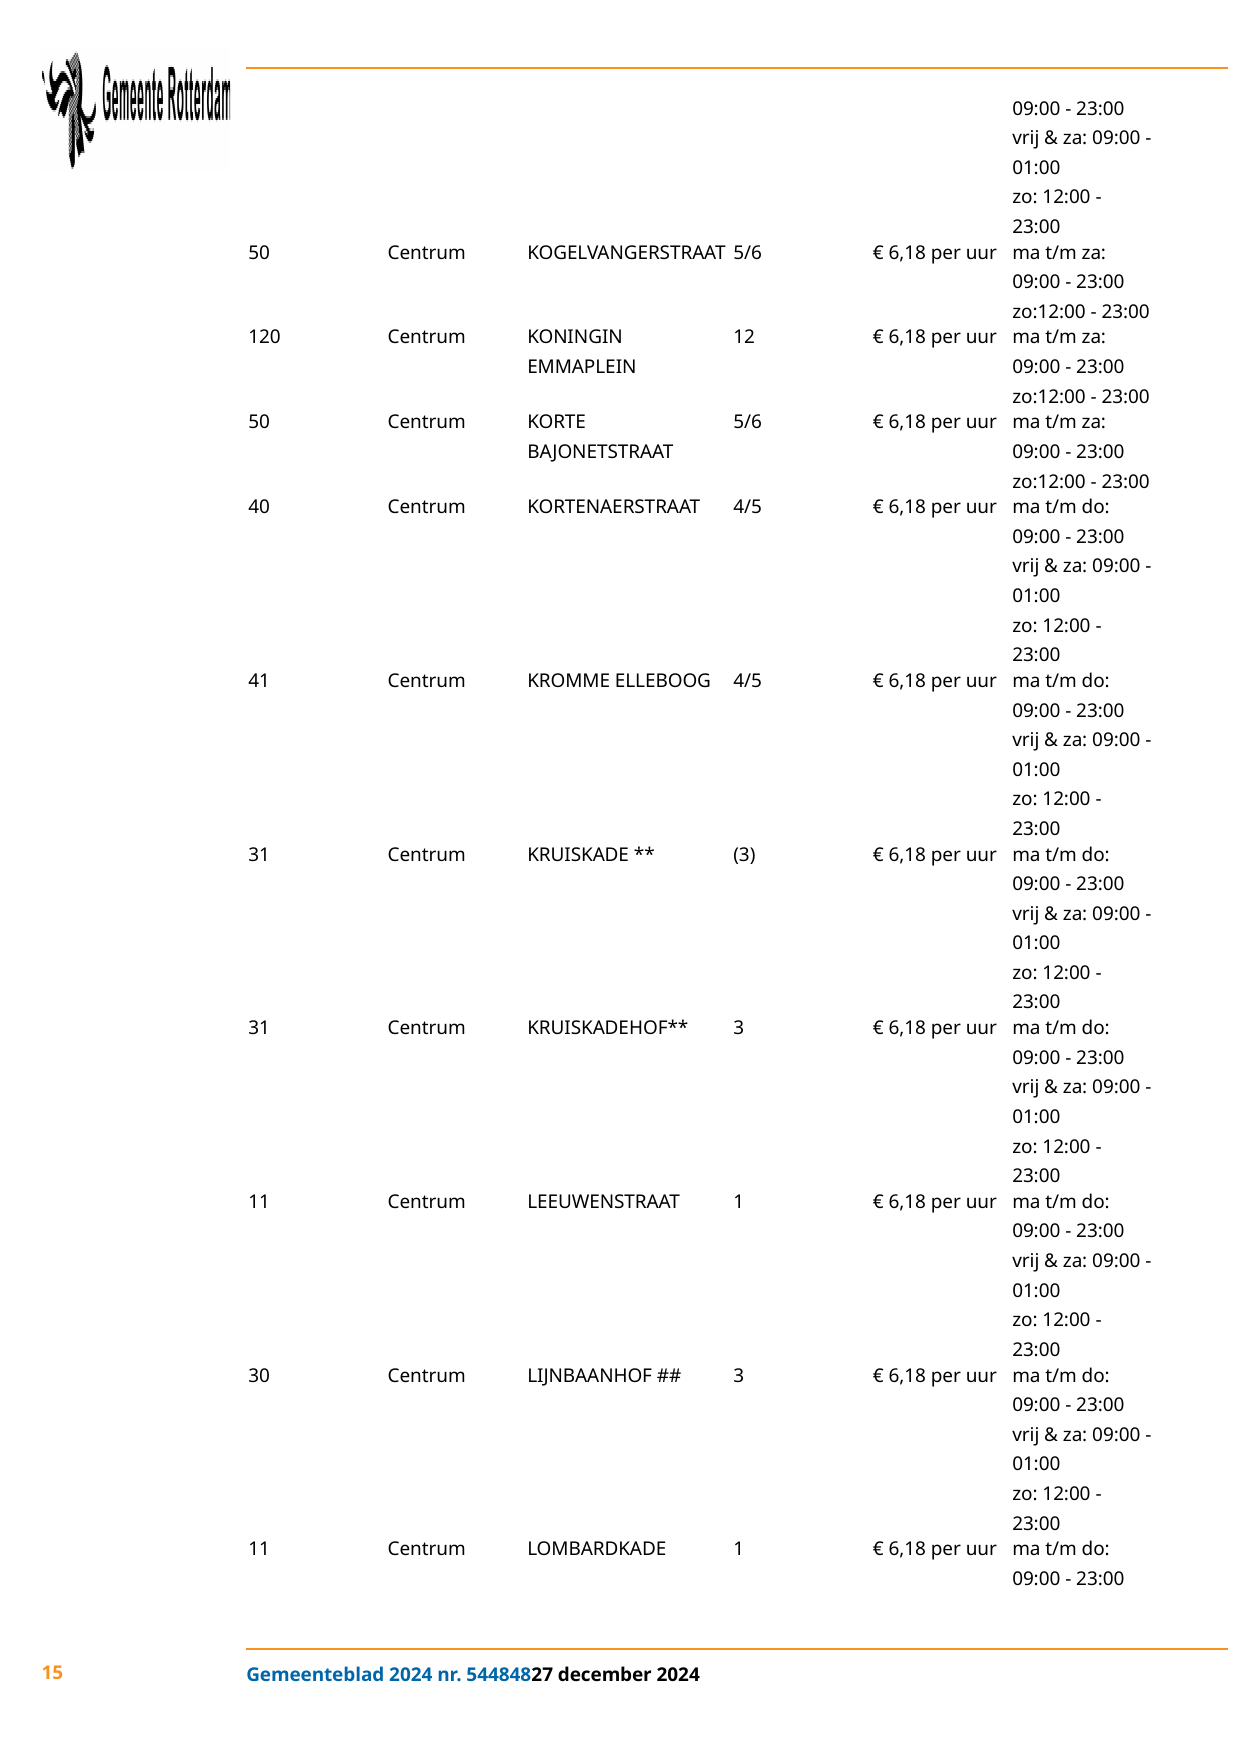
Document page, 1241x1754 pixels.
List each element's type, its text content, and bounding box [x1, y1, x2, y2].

table_cell KOGELVANGERSTRAAT [527, 239, 733, 324]
table_cell 09:00 - 23:00 vrij & za: 09:00 - 01:00 zo: 12:00 - 23:00 [1012, 95, 1152, 239]
table_cell Centrum [388, 667, 527, 841]
table_cell € 6,18 per uur [873, 409, 1012, 493]
table_cell 31 [248, 841, 387, 1014]
table_cell 5/6 [733, 239, 873, 324]
table_cell 120 [248, 324, 387, 409]
table_cell KRUISKADEHOF** [527, 1015, 733, 1188]
table_cell ma t/m za: 09:00 - 23:00 zo:12:00 - 23:00 [1012, 409, 1152, 493]
table_cell Centrum [388, 1535, 527, 1591]
table_cell [388, 95, 527, 239]
table_cell Centrum [388, 1015, 527, 1188]
table_cell KRUISKADE ** [527, 841, 733, 1014]
table_cell ma t/m do: 09:00 - 23:00 [1012, 1535, 1152, 1591]
table_cell [248, 95, 387, 239]
table_cell 31 [248, 1015, 387, 1188]
table_cell € 6,18 per uur [873, 494, 1012, 667]
table_cell Centrum [388, 494, 527, 667]
table_cell 50 [248, 239, 387, 324]
table_cell € 6,18 per uur [873, 667, 1012, 841]
table_cell € 6,18 per uur [873, 1535, 1012, 1591]
table_cell LOMBARDKADE [527, 1535, 733, 1591]
table_cell 1 [733, 1188, 873, 1362]
table_cell (3) [733, 841, 873, 1014]
table_cell Centrum [388, 1188, 527, 1362]
table_cell Centrum [388, 324, 527, 409]
table_cell 3 [733, 1015, 873, 1188]
table_cell LIJNBAANHOF ## [527, 1362, 733, 1535]
table_cell 50 [248, 409, 387, 493]
table_cell Centrum [388, 409, 527, 493]
table_cell 11 [248, 1188, 387, 1362]
table_cell 11 [248, 1535, 387, 1591]
table_cell [733, 95, 873, 239]
table_cell 4/5 [733, 494, 873, 667]
table_cell KORTENAERSTRAAT [527, 494, 733, 667]
table_cell Centrum [388, 239, 527, 324]
table_cell Centrum [388, 1362, 527, 1535]
table_cell 41 [248, 667, 387, 841]
table_cell ma t/m do: 09:00 - 23:00 vrij & za: 09:00 - 01:00 zo: 12:00 - 23:00 [1012, 1362, 1152, 1535]
table_cell 1 [733, 1535, 873, 1591]
table_cell KORTE BAJONETSTRAAT [527, 409, 733, 493]
table_cell € 6,18 per uur [873, 1015, 1012, 1188]
table_cell ma t/m do: 09:00 - 23:00 vrij & za: 09:00 - 01:00 zo: 12:00 - 23:00 [1012, 667, 1152, 841]
table_cell € 6,18 per uur [873, 1188, 1012, 1362]
table_cell ma t/m do: 09:00 - 23:00 vrij & za: 09:00 - 01:00 zo: 12:00 - 23:00 [1012, 1188, 1152, 1362]
table_cell KROMME ELLEBOOG [527, 667, 733, 841]
table_cell 30 [248, 1362, 387, 1535]
table_cell € 6,18 per uur [873, 239, 1012, 324]
table_cell ma t/m do: 09:00 - 23:00 vrij & za: 09:00 - 01:00 zo: 12:00 - 23:00 [1012, 1015, 1152, 1188]
table_cell [873, 95, 1012, 239]
table_cell 4/5 [733, 667, 873, 841]
table_cell 3 [733, 1362, 873, 1535]
table_cell € 6,18 per uur [873, 324, 1012, 409]
table_cell € 6,18 per uur [873, 1362, 1012, 1535]
table_cell ma t/m do: 09:00 - 23:00 vrij & za: 09:00 - 01:00 zo: 12:00 - 23:00 [1012, 494, 1152, 667]
table_cell KONINGIN EMMAPLEIN [527, 324, 733, 409]
picture [41, 47, 231, 172]
table_cell ma t/m do: 09:00 - 23:00 vrij & za: 09:00 - 01:00 zo: 12:00 - 23:00 [1012, 841, 1152, 1014]
table_cell 5/6 [733, 409, 873, 493]
table_cell 12 [733, 324, 873, 409]
table_cell ma t/m za: 09:00 - 23:00 zo:12:00 - 23:00 [1012, 324, 1152, 409]
table_cell ma t/m za: 09:00 - 23:00 zo:12:00 - 23:00 [1012, 239, 1152, 324]
table_cell LEEUWENSTRAAT [527, 1188, 733, 1362]
table_cell 40 [248, 494, 387, 667]
table_cell € 6,18 per uur [873, 841, 1012, 1014]
table_cell Centrum [388, 841, 527, 1014]
table_cell [527, 95, 733, 239]
